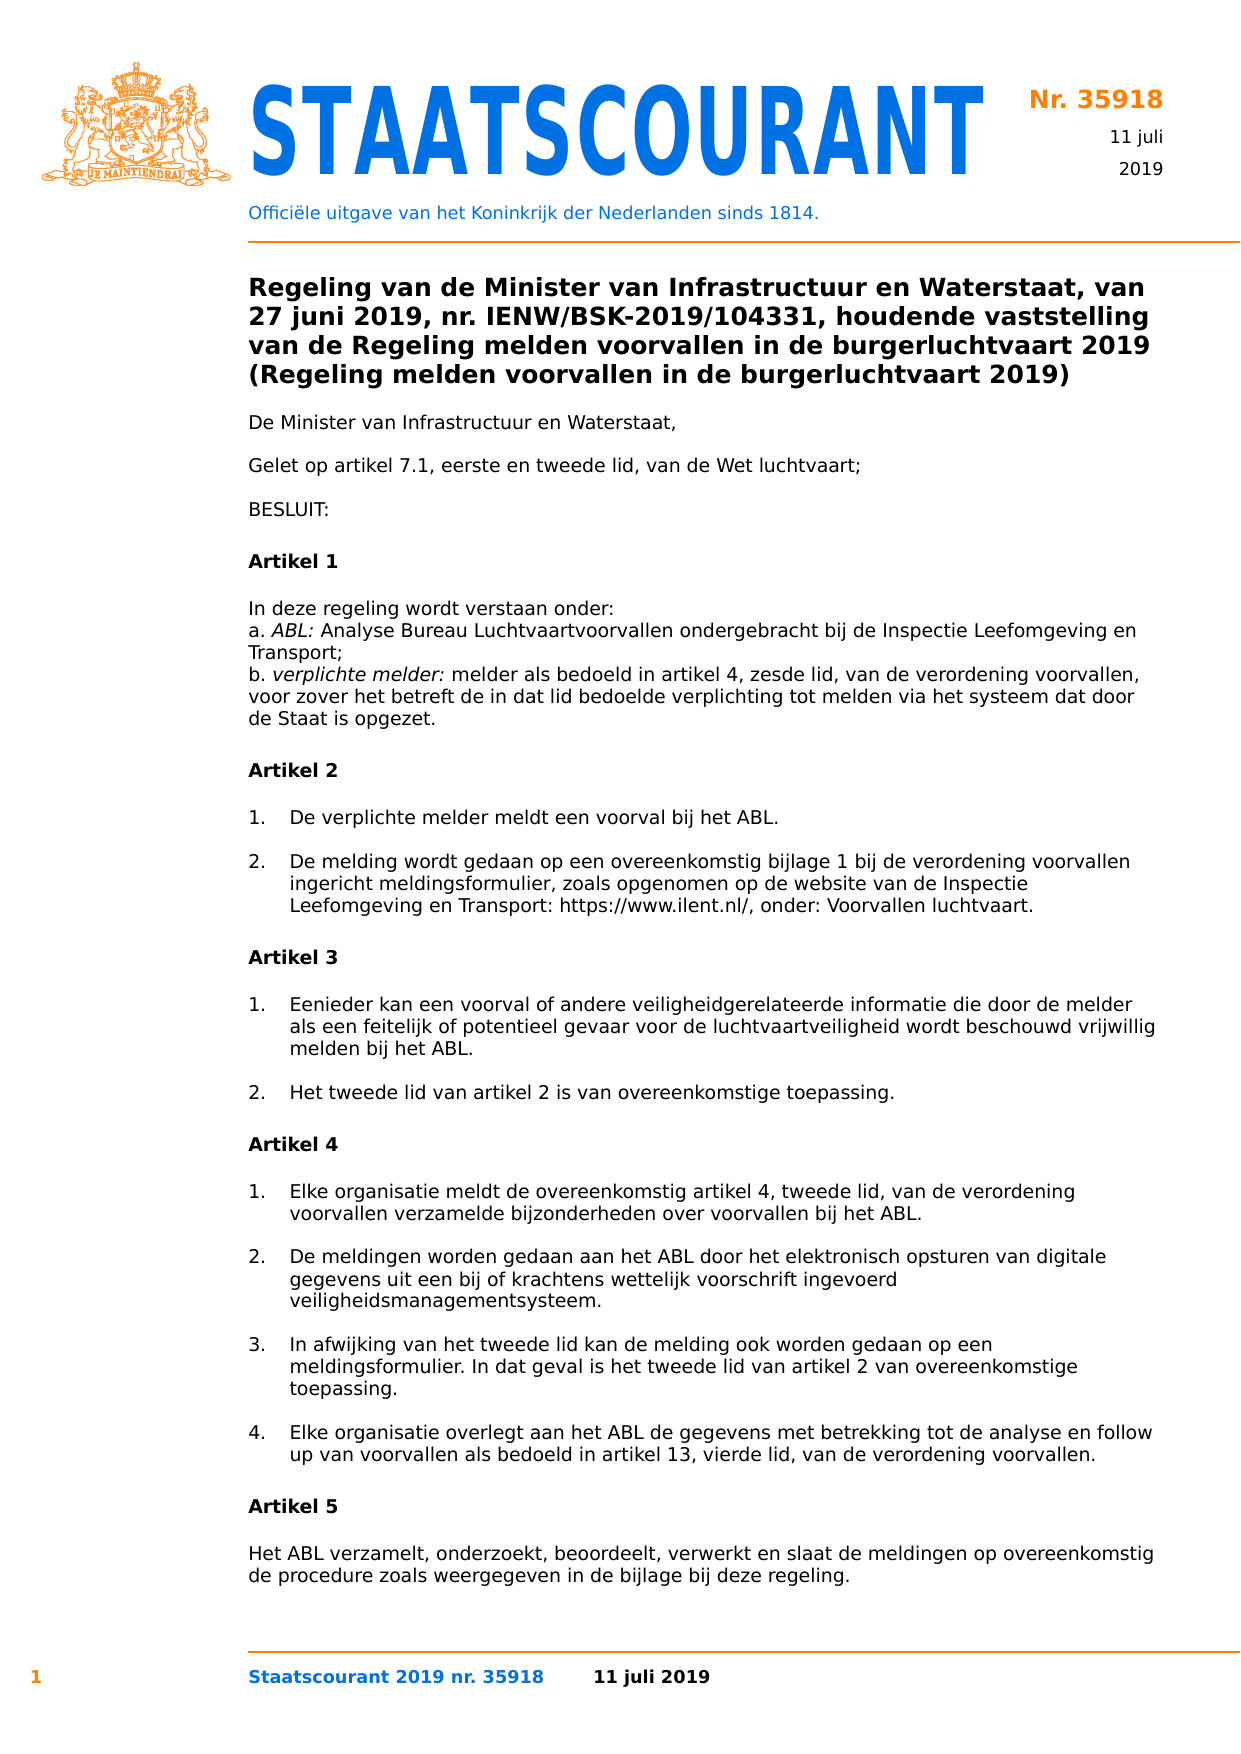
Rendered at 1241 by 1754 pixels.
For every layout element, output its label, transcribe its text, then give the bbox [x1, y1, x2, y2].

text 1. Elke organisatie meldt de overeenkomstig artikel 4, tweede lid, van de verordening voorvallen verzamelde bijzonderheden over voorvallen bij het ABL. [248, 1181, 1163, 1224]
text 2. Het tweede lid van artikel 2 is van overeenkomstige toepassing. [248, 1082, 1163, 1104]
text b. verplichte melder: melder als bedoeld in artikel 4, zesde lid, van de verordening voorvallen, voor zover het betreft de in dat lid bedoelde verplichting tot melden via het systeem dat door de Staat is opgezet. [248, 664, 1163, 730]
text BESLUIT: [248, 499, 1163, 521]
text 1. De verplichte melder meldt een voorval bij het ABL. [248, 807, 1163, 829]
subtitle Artikel 1 [248, 551, 1163, 573]
table_header STAATSCOURANT [248, 62, 998, 203]
table_header [25, 62, 248, 241]
subtitle Artikel 4 [248, 1134, 1163, 1156]
subtitle Artikel 5 [248, 1496, 1163, 1518]
table_cell Officiële uitgave van het Koninkrijk der Nederlanden sinds 1814. [248, 203, 1240, 241]
text 4. Elke organisatie overlegt aan het ABL de gegevens met betrekking tot de analyse en follow up van voorvallen als bedoeld in artikel 13, vierde lid, van de verordening voorvallen. [248, 1422, 1163, 1466]
text 2. De meldingen worden gedaan aan het ABL door het elektronisch opsturen van digitale gegevens uit een bij of krachtens wettelijk voorschrift ingevoerd veiligheidsmanagementsysteem. [248, 1246, 1163, 1312]
text In deze regeling wordt verstaan onder: [248, 598, 1163, 620]
table_header Nr. 35918 [998, 62, 1240, 121]
text 2. De melding wordt gedaan op een overeenkomstig bijlage 1 bij de verordening voorvallen ingericht meldingsformulier, zoals opgenomen op de website van de Inspectie Leefomgeving en Transport: https://www.ilent.nl/, onder: Voorvallen luchtvaart. [248, 851, 1163, 917]
text De Minister van Infrastructuur en Waterstaat, [248, 412, 1163, 433]
text a. ABL: Analyse Bureau Luchtvaartvoorvallen ondergebracht bij de Inspectie Leefomgeving en Transport; [248, 620, 1163, 664]
subtitle Regeling van de Minister van Infrastructuur en Waterstaat, van 27 juni 2019, nr. IENW/BSK-2019/104331, houdende vaststelling van de Regeling melden voorvallen in de burgerluchtvaart 2019 (Regeling melden voorvallen in de burgerluchtvaart 2019) [248, 273, 1163, 390]
text Gelet op artikel 7.1, eerste en tweede lid, van de Wet luchtvaart; [248, 455, 1163, 477]
subtitle Artikel 3 [248, 947, 1163, 969]
table_cell 11 juli [998, 121, 1240, 153]
picture [41, 62, 231, 186]
text 3. In afwijking van het tweede lid kan de melding ook worden gedaan op een meldingsformulier. In dat geval is het tweede lid van artikel 2 van overeenkomstige toepassing. [248, 1334, 1163, 1400]
text 1. Eenieder kan een voorval of andere veiligheidgerelateerde informatie die door de melder als een feitelijk of potentieel gevaar voor de luchtvaartveiligheid wordt beschouwd vrijwillig melden bij het ABL. [248, 994, 1163, 1060]
table_cell 2019 [998, 153, 1240, 203]
subtitle Artikel 2 [248, 760, 1163, 782]
text Het ABL verzamelt, onderzoekt, beoordeelt, verwerkt en slaat de meldingen op overeenkomstig de procedure zoals weergegeven in de bijlage bij deze regeling. [248, 1543, 1163, 1587]
